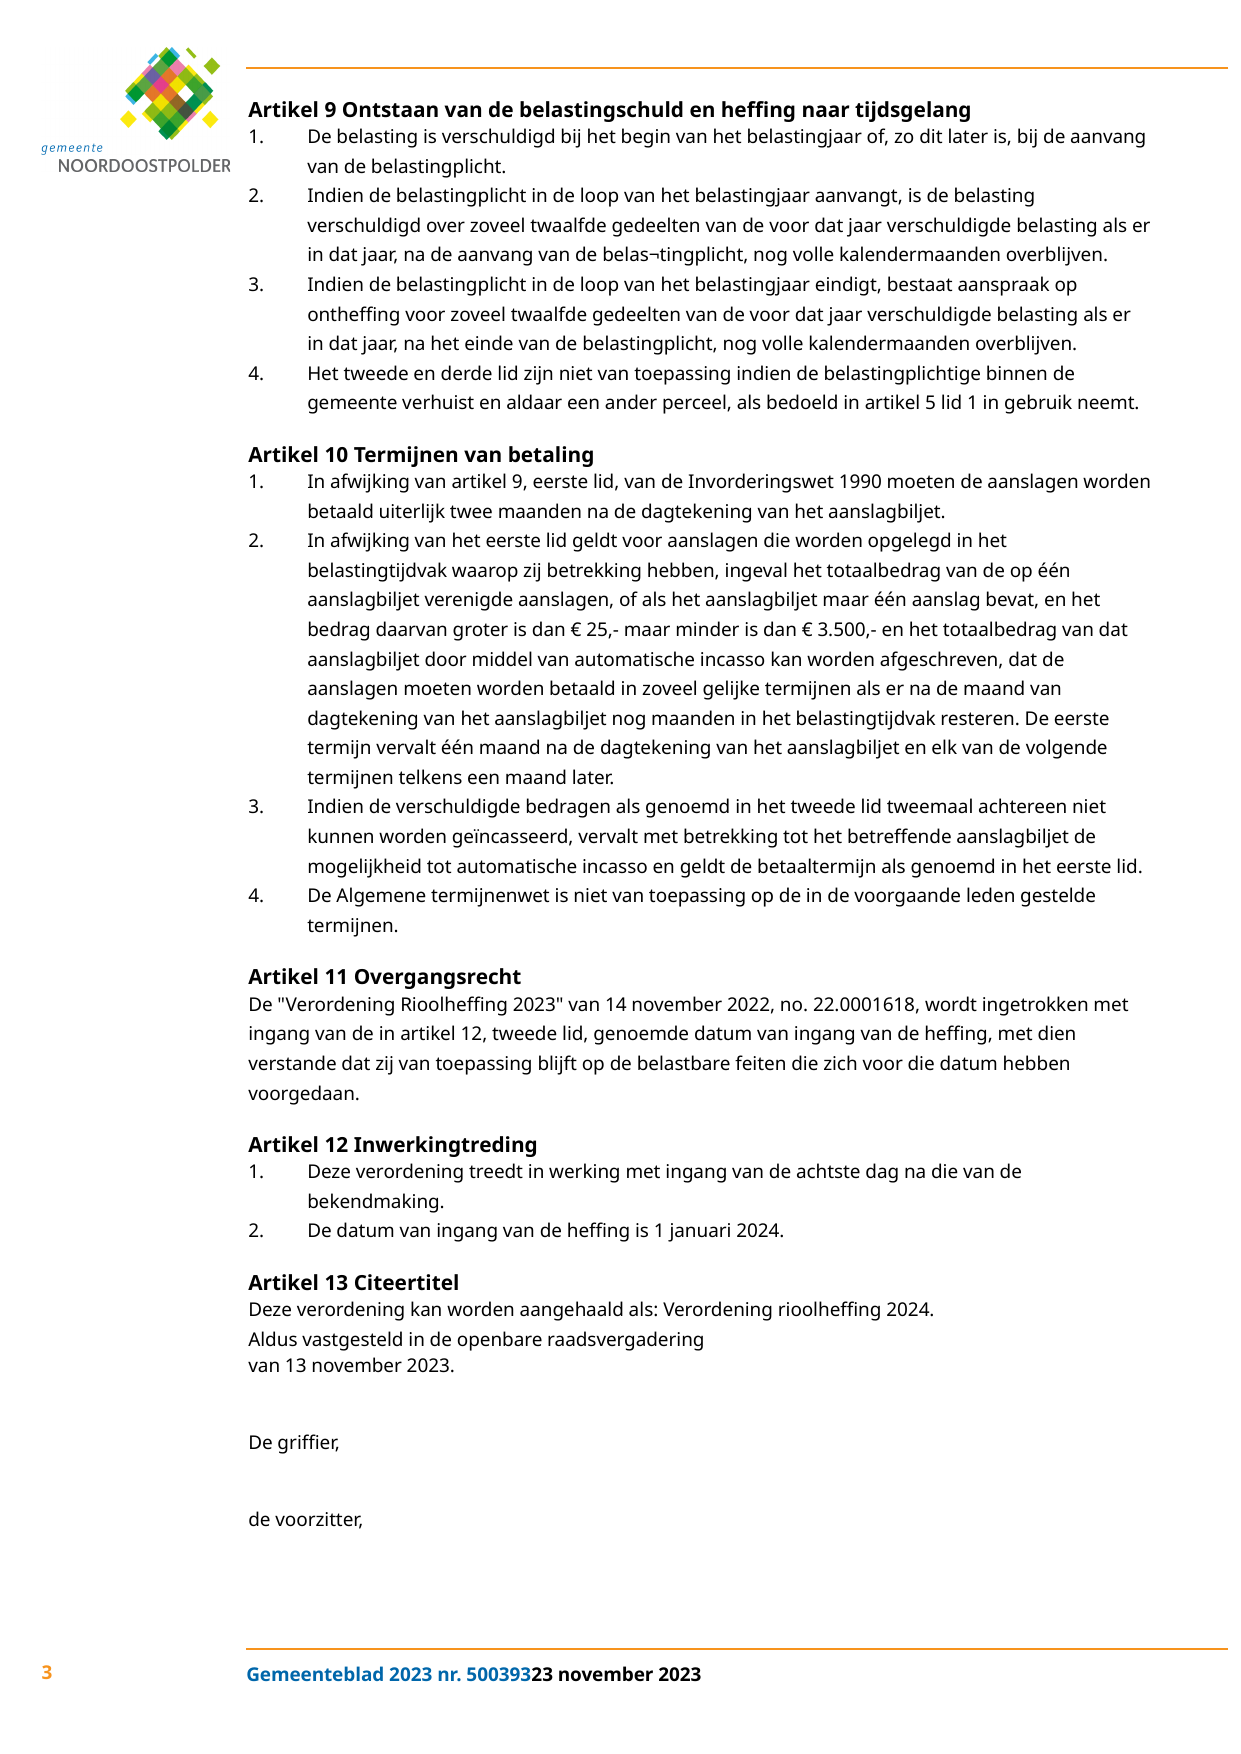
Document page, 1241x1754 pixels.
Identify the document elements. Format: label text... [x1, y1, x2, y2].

text De "Verordening Rioolheffing 2023" van 14 november 2022, no. 22.0001618, wordt ingetrokken met ingang van de in artikel 12, tweede lid, genoemde datum van ingang van de heffing, met dien verstande dat zij van toepassing blijft op de belastbare feiten die zich voor die datum hebben voorgedaan. [248, 991, 1152, 1105]
list De datum van ingang van de heffing is 1 januari 2024. [248, 1218, 1152, 1243]
list In afwijking van artikel 9, eerste lid, van de Invorderingswet 1990 moeten de aanslagen worden betaald uiterlijk twee maanden na de dagtekening van het aanslagbiljet. [248, 468, 1152, 524]
text Artikel 9 Ontstaan van de belastingschuld en heffing naar tijdsgelang [248, 95, 1152, 123]
text van 13 november 2023. [248, 1352, 1152, 1378]
text de voorzitter, [248, 1506, 1152, 1532]
list De Algemene termijnenwet is niet van toepassing op de in de voorgaande leden gestelde termijnen. [248, 882, 1152, 938]
list De belasting is verschuldigd bij het begin van het belastingjaar of, zo dit later is, bij de aanvang van de belastingplicht. [248, 123, 1152, 178]
text Aldus vastgesteld in de openbare raadsvergadering [248, 1326, 1152, 1352]
list Indien de belastingplicht in de loop van het belastingjaar aanvangt, is de belasting verschuldigd over zoveel twaalfde gedeelten van de voor dat jaar verschuldigde belasting als er in dat jaar, na de aanvang van de belas¬tingplicht, nog volle kalendermaanden overblijven. [248, 182, 1152, 267]
text Deze verordening kan worden aangehaald als: Verordening rioolheffing 2024. [248, 1297, 1152, 1322]
list Indien de verschuldigde bedragen als genoemd in het tweede lid tweemaal achtereen niet kunnen worden geïncasseerd, vervalt met betrekking tot het betreffende aanslagbiljet de mogelijkheid tot automatische incasso en geldt de betaaltermijn als genoemd in het eerste lid. [248, 794, 1152, 879]
text De griffier, [248, 1429, 1152, 1455]
text Artikel 11 Overgangsrecht [248, 962, 1152, 991]
text Artikel 13 Citeertitel [248, 1268, 1152, 1297]
text Artikel 12 Inwerkingtreding [248, 1130, 1152, 1158]
text Artikel 10 Termijnen van betaling [248, 440, 1152, 468]
list Deze verordening treedt in werking met ingang van de achtste dag na die van de bekendmaking. [248, 1158, 1152, 1214]
list Het tweede en derde lid zijn niet van toepassing indien de belastingplichtige binnen de gemeente verhuist en aldaar een ander perceel, als bedoeld in artikel 5 lid 1 in gebruik neemt. [248, 360, 1152, 415]
list Indien de belastingplicht in de loop van het belastingjaar eindigt, bestaat aanspraak op ontheffing voor zoveel twaalfde gedeelten van de voor dat jaar verschuldigde belasting als er in dat jaar, na het einde van de belastingplicht, nog volle kalendermaanden overblijven. [248, 271, 1152, 356]
list In afwijking van het eerste lid geldt voor aanslagen die worden opgelegd in het belastingtijdvak waarop zij betrekking hebben, ingeval het totaalbedrag van de op één aanslagbiljet verenigde aanslagen, of als het aanslagbiljet maar één aanslag bevat, en het bedrag daarvan groter is dan € 25,- maar minder is dan € 3.500,- en het totaalbedrag van dat aanslagbiljet door middel van automatische incasso kan worden afgeschreven, dat de aanslagen moeten worden betaald in zoveel gelijke termijnen als er na de maand van dagtekening van het aanslagbiljet nog maanden in het belastingtijdvak resteren. De eerste termijn vervalt één maand na de dagtekening van het aanslagbiljet en elk van de volgende termijnen telkens een maand later. [248, 527, 1152, 790]
picture [41, 47, 231, 172]
